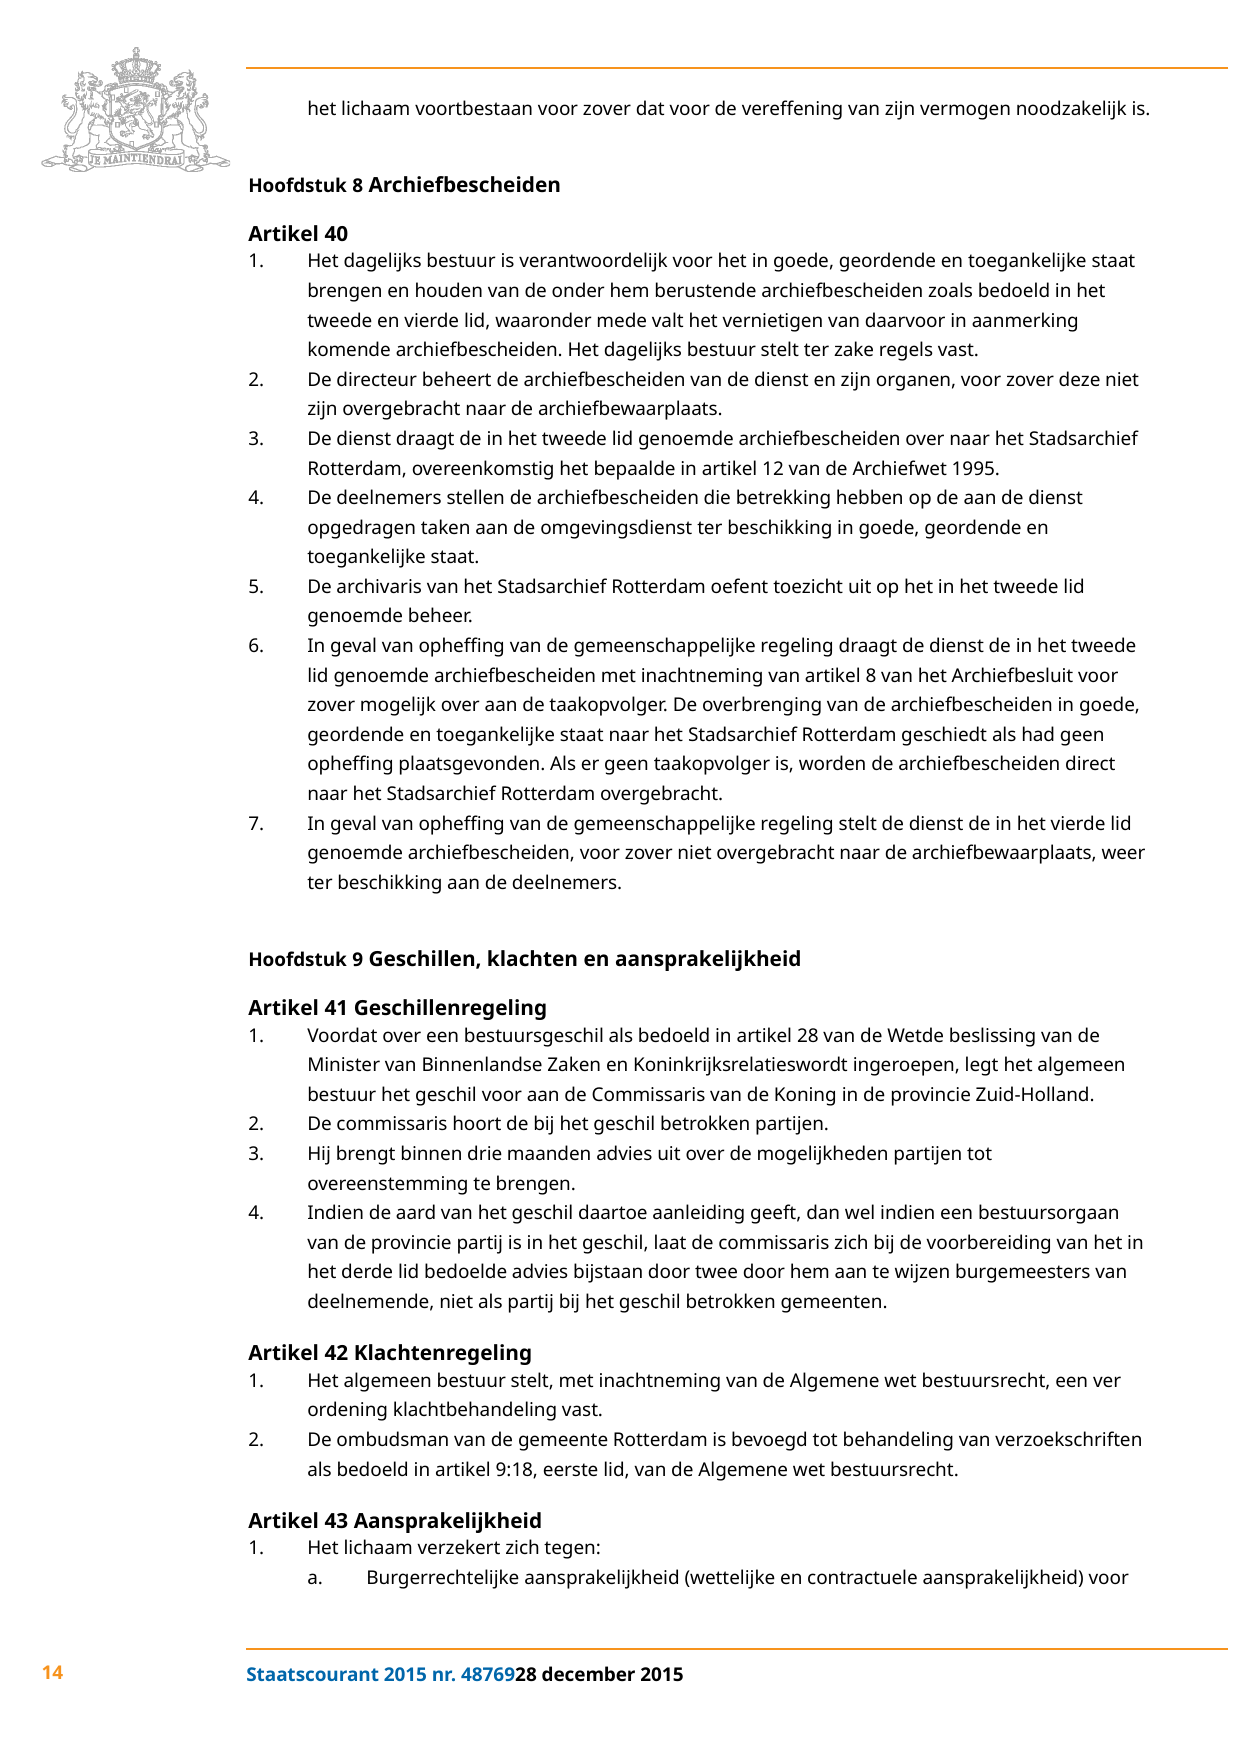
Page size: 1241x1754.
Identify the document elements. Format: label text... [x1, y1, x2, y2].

list De archivaris van het Stadsarchief Rotterdam oefent toezicht uit op het in het tweede lid genoemde beheer. [248, 573, 1152, 628]
list De dienst draagt de in het tweede lid genoemde archiefbescheiden over naar het Stadsarchief Rotterdam, overeenkomstig het bepaalde in artikel 12 van de Archiefwet 1995. [248, 425, 1152, 481]
list Indien de aard van het geschil daartoe aanleiding geeft, dan wel indien een bestuursorgaan van de provincie partij is in het geschil, laat de commissaris zich bij de voorbereiding van het in het derde lid bedoelde advies bijstaan door twee door hem aan te wijzen burgemeesters van deelnemende, niet als partij bij het geschil betrokken gemeenten. [248, 1199, 1152, 1314]
list Het dagelijks bestuur is verantwoordelijk voor het in goede, geordende en toegankelijke staat brengen en houden van de onder hem berustende archiefbescheiden zoals bedoeld in het tweede en vierde lid, waaronder mede valt het vernietigen van daarvoor in aanmerking komende archiefbescheiden. Het dagelijks bestuur stelt ter zake regels vast. [248, 248, 1152, 362]
text Hoofdstuk 9 Geschillen, klachten en aansprakelijkheid [248, 944, 1152, 973]
list Burgerrechtelijke aansprakelijkheid (wettelijke en contractuele aansprakelijkheid) voor [307, 1564, 1152, 1590]
list Het lichaam verzekert zich tegen: [248, 1534, 1152, 1560]
list Het algemeen bestuur stelt, met inachtneming van de Algemene wet bestuursrecht, een ver ordening klachtbehandeling vast. [248, 1367, 1152, 1422]
text Artikel 42 Klachtenregeling [248, 1338, 1152, 1367]
list De commissaris hoort de bij het geschil betrokken partijen. [248, 1111, 1152, 1136]
list Hij brengt binnen drie maanden advies uit over de mogelijkheden partijen tot overeenstemming te brengen. [248, 1140, 1152, 1196]
list De deelnemers stellen de archiefbescheiden die betrekking hebben op de aan de dienst opgedragen taken aan de omgevingsdienst ter beschikking in goede, geordende en toegankelijke staat. [248, 484, 1152, 569]
text Artikel 41 Geschillenregeling [248, 993, 1152, 1022]
list In geval van opheffing van de gemeenschappelijke regeling draagt de dienst de in het tweede lid genoemde archiefbescheiden met inachtneming van artikel 8 van het Archiefbesluit voor zover mogelijk over aan de taakopvolger. De overbrenging van de archiefbescheiden in goede, geordende en toegankelijke staat naar het Stadsarchief Rotterdam geschiedt als had geen opheffing plaatsgevonden. Als er geen taakopvolger is, worden de archiefbescheiden direct naar het Stadsarchief Rotterdam overgebracht. [248, 632, 1152, 806]
list De directeur beheert de archiefbescheiden van de dienst en zijn organen, voor zover deze niet zijn overgebracht naar de archiefbewaarplaats. [248, 366, 1152, 421]
text Artikel 40 [248, 219, 1152, 248]
list Voordat over een bestuursgeschil als bedoeld in artikel 28 van de Wetde beslissing van de Minister van Binnenlandse Zaken en Koninkrijksrelatieswordt ingeroepen, legt het algemeen bestuur het geschil voor aan de Commissaris van de Koning in de provincie Zuid-Holland. [248, 1022, 1152, 1107]
list het lichaam voortbestaan voor zover dat voor de vereffening van zijn vermogen noodzakelijk is. [248, 95, 1152, 121]
picture [41, 47, 231, 172]
text Artikel 43 Aansprakelijkheid [248, 1506, 1152, 1534]
text Hoofdstuk 8 Archiefbescheiden [248, 170, 1152, 198]
list In geval van opheffing van de gemeenschappelijke regeling stelt de dienst de in het vierde lid genoemde archiefbescheiden, voor zover niet overgebracht naar de archiefbewaarplaats, weer ter beschikking aan de deelnemers. [248, 810, 1152, 895]
list De ombudsman van de gemeente Rotterdam is bevoegd tot behandeling van verzoekschriften als bedoeld in artikel 9:18, eerste lid, van de Algemene wet bestuursrecht. [248, 1426, 1152, 1481]
